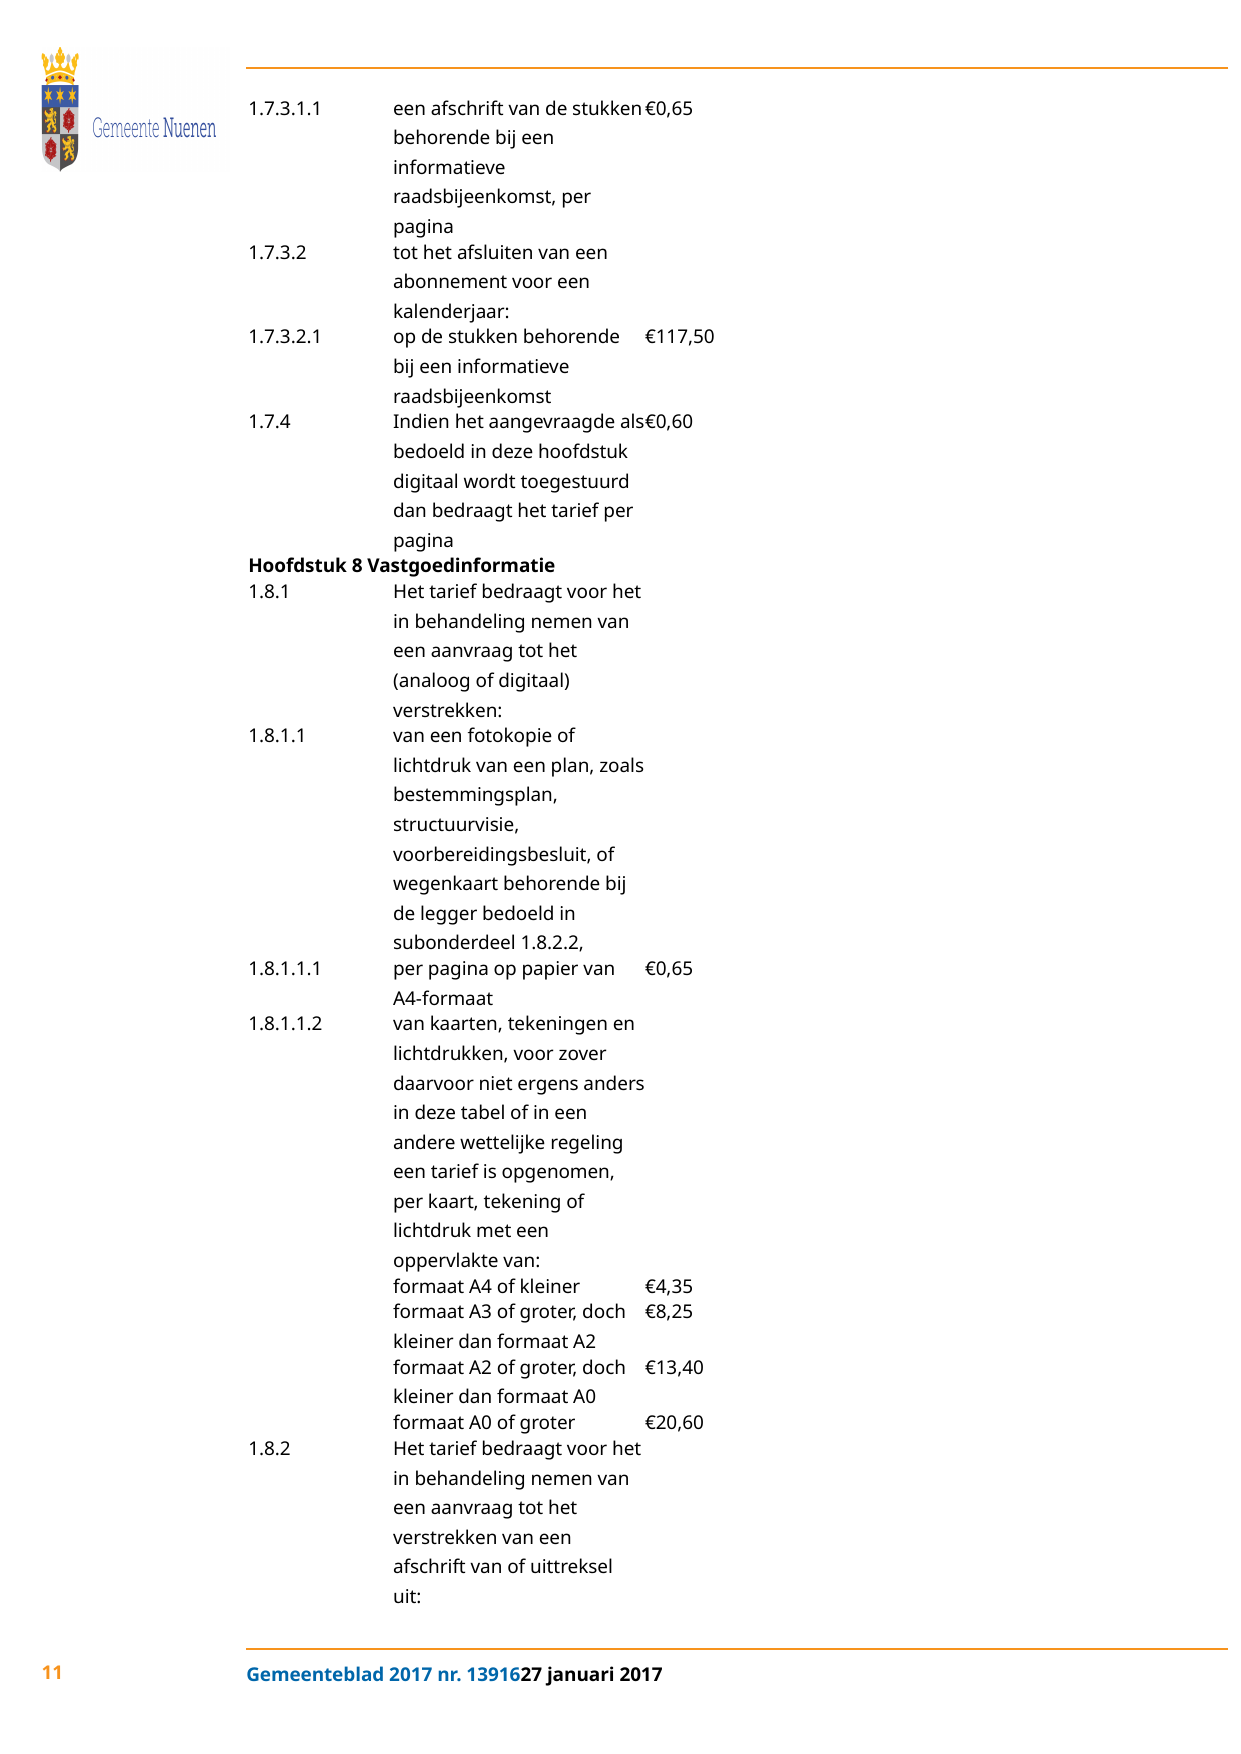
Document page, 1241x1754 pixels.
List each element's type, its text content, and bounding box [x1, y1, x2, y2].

table_cell €20,60 [645, 1409, 862, 1435]
table_cell 1.7.4 [248, 409, 393, 553]
table_cell 1.8.1 [248, 579, 393, 722]
table_cell [645, 1435, 862, 1609]
table_cell [1007, 1435, 1079, 1609]
table_cell van een fotokopie of lichtdruk van een plan, zoals bestemmingsplan, structuurvisie, voorbereidingsbesluit, of wegenkaart behorende bij de legger bedoeld in subonderdeel 1.8.2.2, [393, 723, 645, 955]
table_cell [862, 955, 1007, 1011]
table_cell [248, 1409, 393, 1435]
table_cell 1.7.3.2.1 [248, 324, 393, 409]
table_cell [862, 1011, 1007, 1273]
table_cell [862, 1409, 1007, 1435]
table_cell [1007, 579, 1079, 722]
table_cell tot het afsluiten van een abonnement voor een kalenderjaar: [393, 239, 645, 324]
table_cell [1007, 324, 1079, 409]
table_cell [862, 1299, 1007, 1354]
table_cell €0,65 [645, 955, 862, 1011]
table_cell 1.7.3.2 [248, 239, 393, 324]
table_cell 1.8.1.1 [248, 723, 393, 955]
table_cell [1007, 239, 1079, 324]
table_cell formaat A0 of groter [393, 1409, 645, 1435]
table_cell 1.7.3.1.1 [248, 95, 393, 239]
table_cell formaat A3 of groter, doch kleiner dan formaat A2 [393, 1299, 645, 1354]
table_cell [1007, 1409, 1079, 1435]
table_cell €0,60 [645, 409, 862, 553]
table_cell [645, 239, 862, 324]
table_cell [862, 1354, 1007, 1409]
picture [41, 47, 231, 172]
table_cell op de stukken behorende bij een informatieve raadsbijeenkomst [393, 324, 645, 409]
table_cell [248, 1299, 393, 1354]
table_cell 1.8.1.1.2 [248, 1011, 393, 1273]
table_cell €117,50 [645, 324, 862, 409]
table_cell [645, 723, 862, 955]
table_cell 1.8.2 [248, 1435, 393, 1609]
table_cell [862, 324, 1007, 409]
table_cell €0,65 [645, 95, 862, 239]
table_cell Het tarief bedraagt voor het in behandeling nemen van een aanvraag tot het verstrekken van een afschrift van of uittreksel uit: [393, 1435, 645, 1609]
table_cell [862, 409, 1007, 553]
table_cell [862, 95, 1007, 239]
table_cell Indien het aangevraagde als bedoeld in deze hoofdstuk digitaal wordt toegestuurd dan bedraagt het tarief per pagina [393, 409, 645, 553]
table_cell [862, 1273, 1007, 1299]
table_cell [645, 553, 862, 578]
table_cell een afschrift van de stukken behorende bij een informatieve raadsbijeenkomst, per pagina [393, 95, 645, 239]
table_cell formaat A4 of kleiner [393, 1273, 645, 1299]
table_cell Hoofdstuk 8 Vastgoedinformatie [248, 553, 645, 578]
table_cell €4,35 [645, 1273, 862, 1299]
table_cell [1007, 1273, 1079, 1299]
table_cell [248, 1273, 393, 1299]
table_cell [1007, 95, 1079, 239]
table_cell [1007, 1299, 1079, 1354]
table_cell [862, 553, 1007, 578]
table_cell [1007, 553, 1079, 578]
table_cell 1.8.1.1.1 [248, 955, 393, 1011]
table_cell [645, 1011, 862, 1273]
table_cell [862, 723, 1007, 955]
table_cell [1007, 955, 1079, 1011]
table_cell [1007, 409, 1079, 553]
table_cell [862, 239, 1007, 324]
table_cell formaat A2 of groter, doch kleiner dan formaat A0 [393, 1354, 645, 1409]
table_cell Het tarief bedraagt voor het in behandeling nemen van een aanvraag tot het (analoog of digitaal) verstrekken: [393, 579, 645, 722]
table_cell [1007, 723, 1079, 955]
table_cell [248, 1354, 393, 1409]
table_cell [1007, 1011, 1079, 1273]
table_cell per pagina op papier van A4-formaat [393, 955, 645, 1011]
table_cell [1007, 1354, 1079, 1409]
table_cell €13,40 [645, 1354, 862, 1409]
table_cell van kaarten, tekeningen en lichtdrukken, voor zover daarvoor niet ergens anders in deze tabel of in een andere wettelijke regeling een tarief is opgenomen, per kaart, tekening of lichtdruk met een oppervlakte van: [393, 1011, 645, 1273]
table_cell [862, 579, 1007, 722]
table_cell [645, 579, 862, 722]
table_cell €8,25 [645, 1299, 862, 1354]
table_cell [862, 1435, 1007, 1609]
